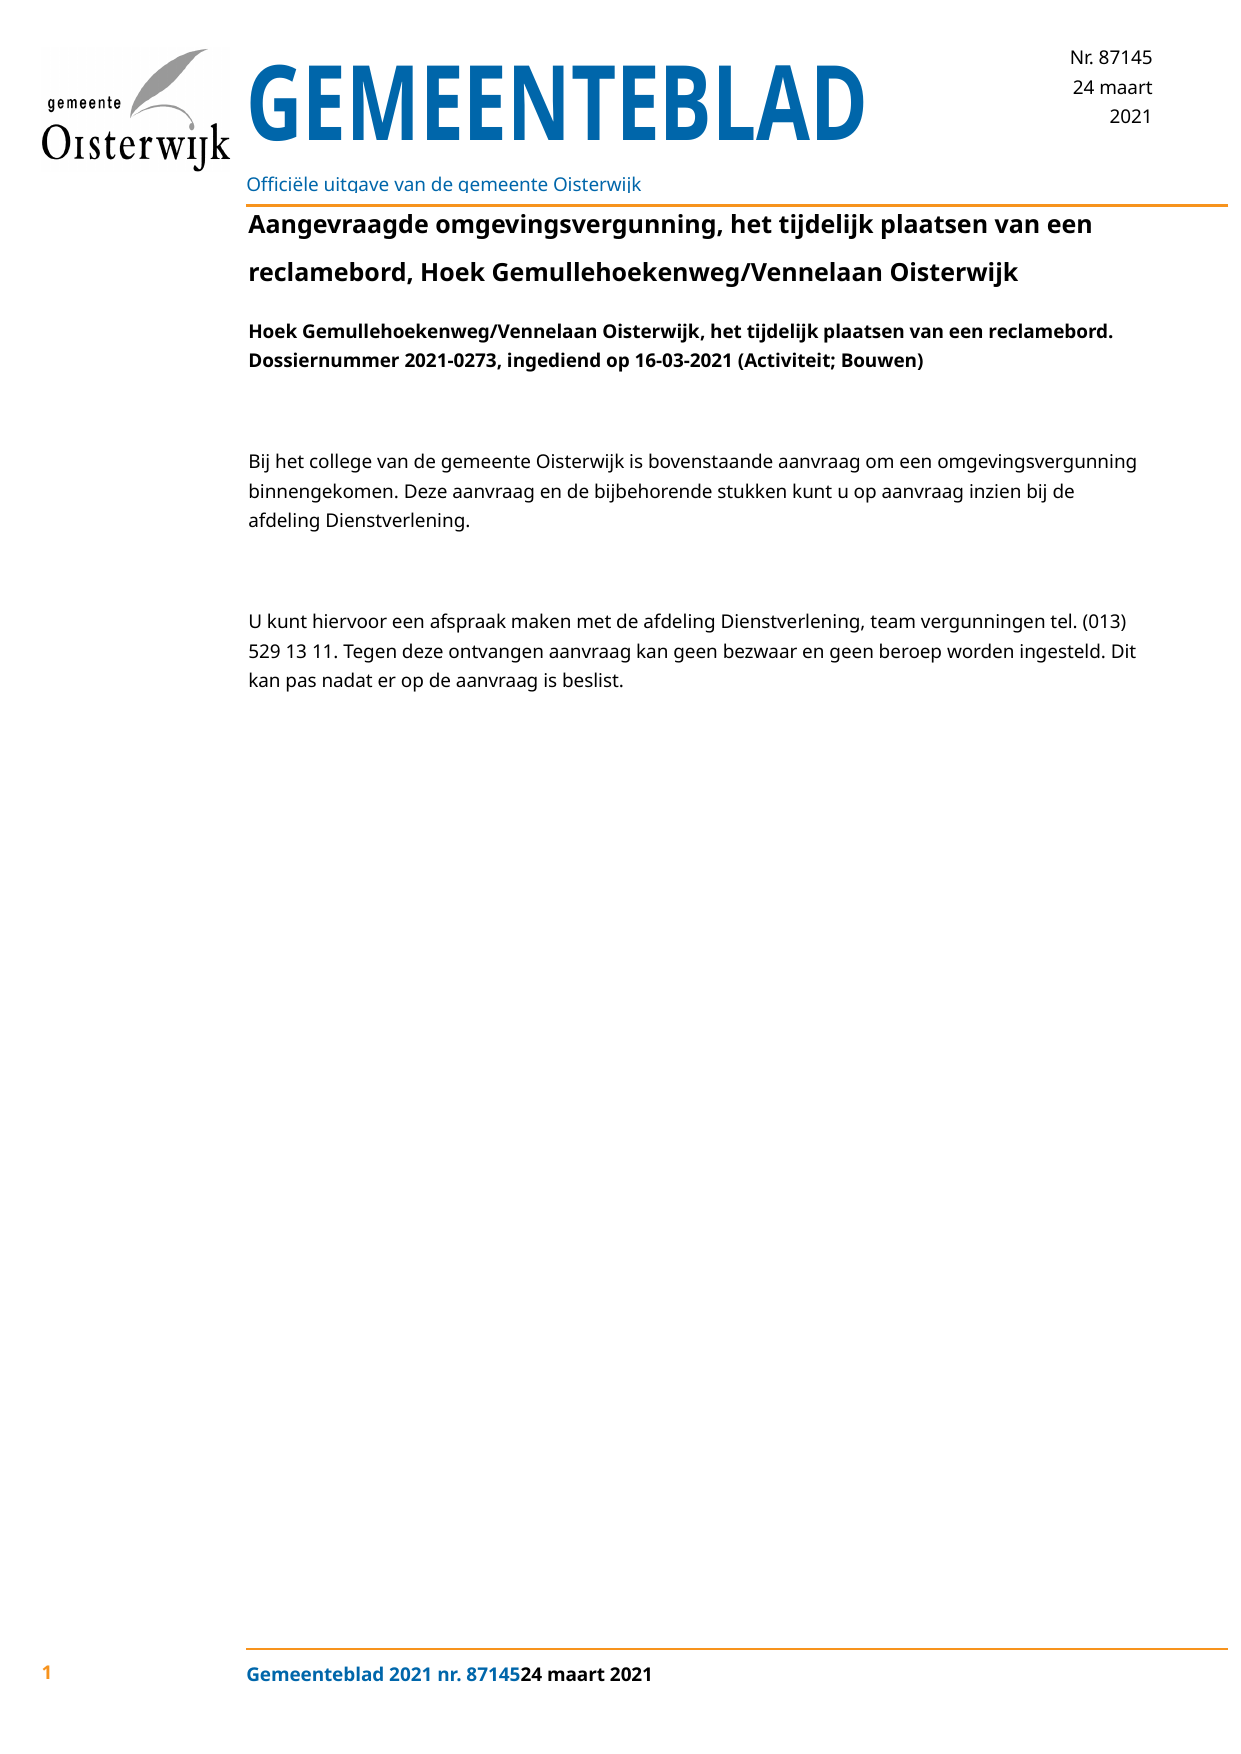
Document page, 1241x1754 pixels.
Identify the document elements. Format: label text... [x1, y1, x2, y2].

text U kunt hiervoor een afspraak maken met de afdeling Dienstverlening, team vergunningen tel. (013) 529 13 11. Tegen deze ontvangen aanvraag kan geen bezwaar en geen beroep worden ingesteld. Dit kan pas nadat er op de aanvraag is beslist. [248, 608, 1152, 693]
text Bij het college van de gemeente Oisterwijk is bovenstaande aanvraag om een omgevingsvergunning binnengekomen. Deze aanvraag en de bijbehorende stukken kunt u op aanvraag inzien bij de afdeling Dienstverlening. [248, 448, 1152, 533]
picture [41, 47, 231, 172]
text Hoek Gemullehoekenweg/Vennelaan Oisterwijk, het tijdelijk plaatsen van een reclamebord. Dossiernummer 2021-0273, ingediend op 16-03-2021 (Activiteit; Bouwen) [248, 318, 1152, 373]
text Aangevraagde omgevingsvergunning, het tijdelijk plaatsen van een reclamebord, Hoek Gemullehoekenweg/Vennelaan Oisterwijk [248, 207, 1152, 288]
